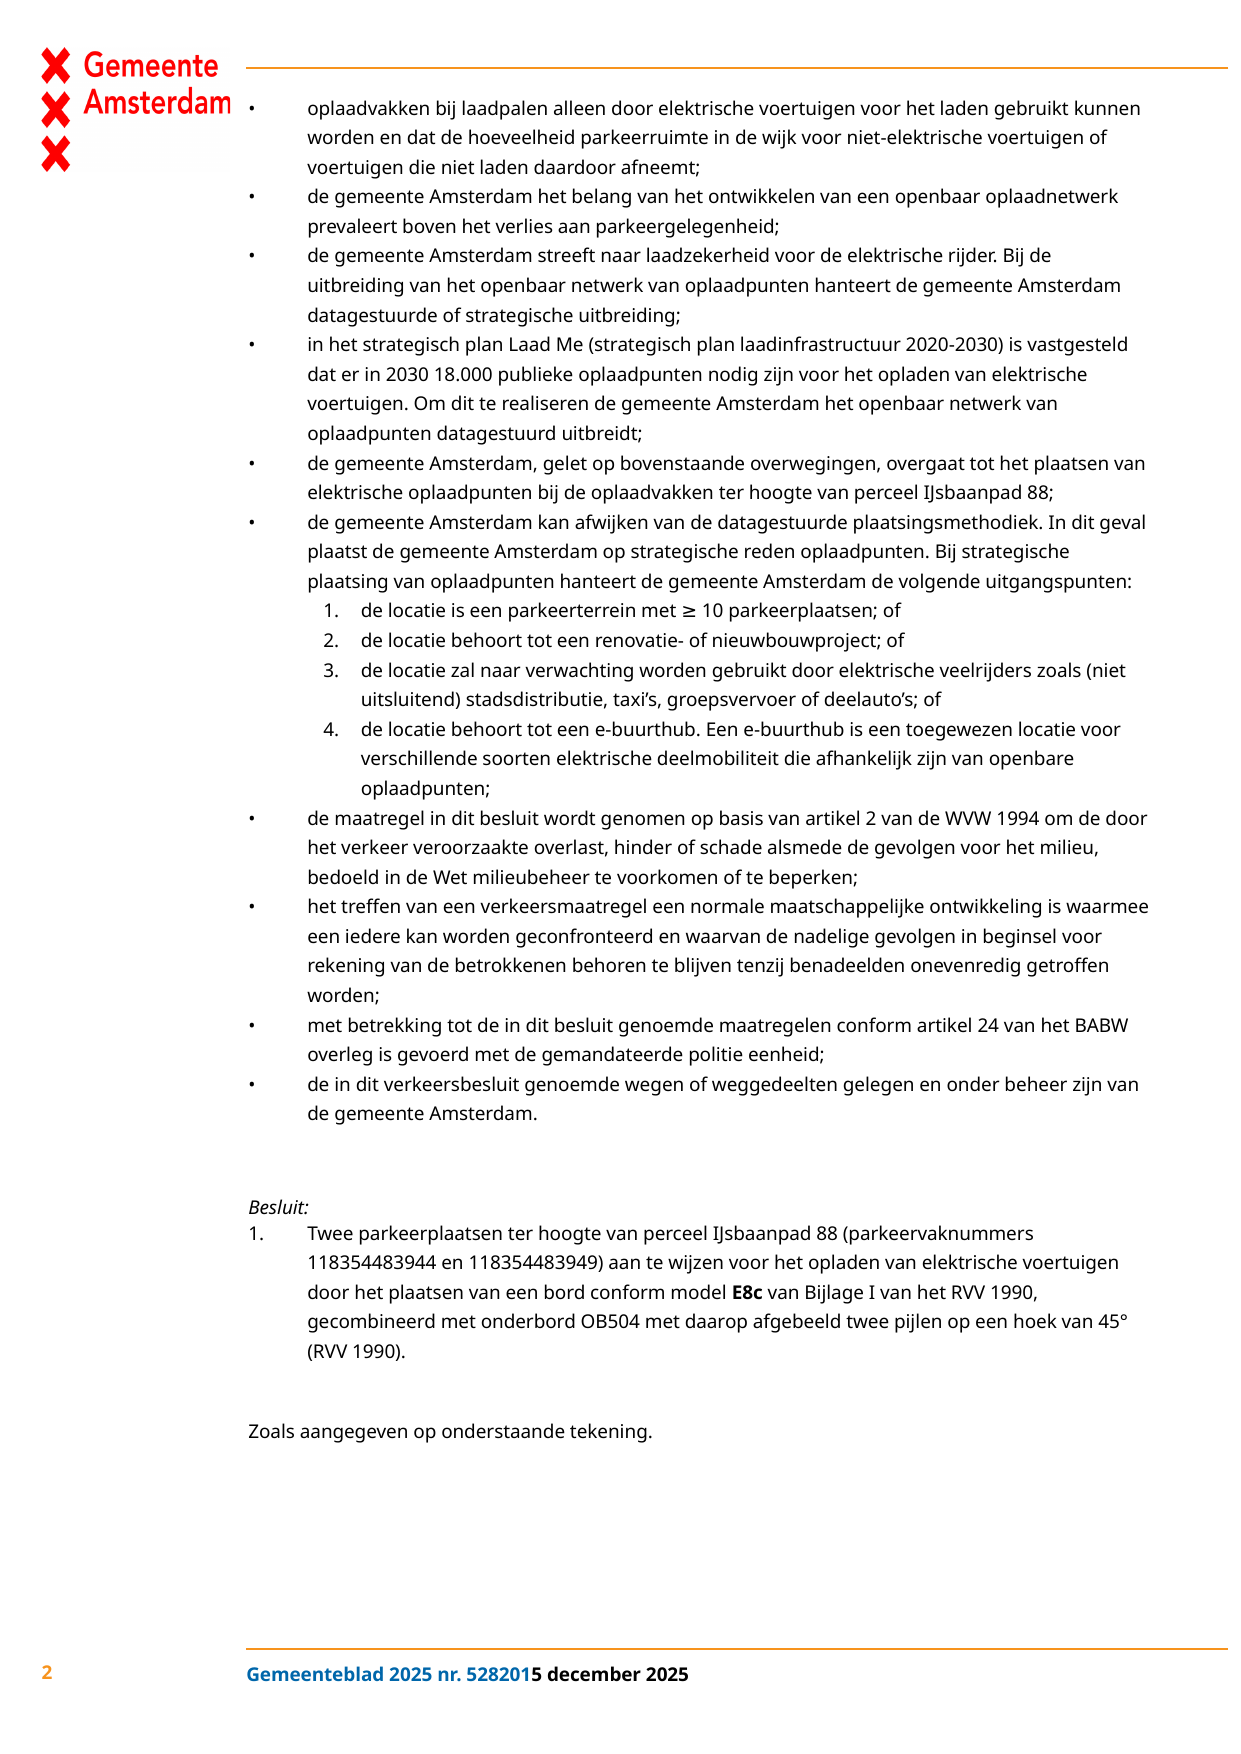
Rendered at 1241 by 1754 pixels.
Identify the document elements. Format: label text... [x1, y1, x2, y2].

picture [41, 47, 231, 172]
list de in dit verkeersbesluit genoemde wegen of weggedeelten gelegen en onder beheer zijn van de gemeente Amsterdam. [248, 1071, 1152, 1126]
list in het strategisch plan Laad Me (strategisch plan laadinfrastructuur 2020-2030) is vastgesteld dat er in 2030 18.000 publieke oplaadpunten nodig zijn voor het opladen van elektrische voertuigen. Om dit te realiseren de gemeente Amsterdam het openbaar netwerk van oplaadpunten datagestuurd uitbreidt; [248, 331, 1152, 446]
text Zoals aangegeven op onderstaande tekening. [248, 1418, 1152, 1444]
list met betrekking tot de in dit besluit genoemde maatregelen conform artikel 24 van het BABW overleg is gevoerd met de gemandateerde politie eenheid; [248, 1012, 1152, 1067]
list de locatie zal naar verwachting worden gebruikt door elektrische veelrijders zoals (niet uitsluitend) stadsdistributie, taxi’s, groepsvervoer of deelauto’s; of [323, 657, 1152, 712]
text Besluit: [248, 1194, 1152, 1220]
list de maatregel in dit besluit wordt genomen op basis van artikel 2 van de WVW 1994 om de door het verkeer veroorzaakte overlast, hinder of schade alsmede de gevolgen voor het milieu, bedoeld in de Wet milieubeheer te voorkomen of te beperken; [248, 805, 1152, 890]
list de gemeente Amsterdam, gelet op bovenstaande overwegingen, overgaat tot het plaatsen van elektrische oplaadpunten bij de oplaadvakken ter hoogte van perceel IJsbaanpad 88; [248, 450, 1152, 505]
list het treffen van een verkeersmaatregel een normale maatschappelijke ontwikkeling is waarmee een iedere kan worden geconfronteerd en waarvan de nadelige gevolgen in beginsel voor rekening van de betrokkenen behoren te blijven tenzij benadeelden onevenredig getroffen worden; [248, 893, 1152, 1008]
list de gemeente Amsterdam kan afwijken van de datagestuurde plaatsingsmethodiek. In dit geval plaatst de gemeente Amsterdam op strategische reden oplaadpunten. Bij strategische plaatsing van oplaadpunten hanteert de gemeente Amsterdam de volgende uitgangspunten: [248, 509, 1152, 594]
list de locatie is een parkeerterrein met ≥ 10 parkeerplaatsen; of [323, 598, 1152, 623]
list de locatie behoort tot een e-buurthub. Een e-buurthub is een toegewezen locatie voor verschillende soorten elektrische deelmobiliteit die afhankelijk zijn van openbare oplaadpunten; [323, 716, 1152, 801]
list de gemeente Amsterdam streeft naar laadzekerheid voor de elektrische rijder. Bij de uitbreiding van het openbaar netwerk van oplaadpunten hanteert de gemeente Amsterdam datagestuurde of strategische uitbreiding; [248, 243, 1152, 328]
list de gemeente Amsterdam het belang van het ontwikkelen van een openbaar oplaadnetwerk prevaleert boven het verlies aan parkeergelegenheid; [248, 183, 1152, 239]
list Twee parkeerplaatsen ter hoogte van perceel IJsbaanpad 88 (parkeervaknummers 118354483944 en 118354483949) aan te wijzen voor het opladen van elektrische voertuigen door het plaatsen van een bord conform model E8c van Bijlage I van het RVV 1990, gecombineerd met onderbord OB504 met daarop afgebeeld twee pijlen op een hoek van 45° (RVV 1990). [248, 1220, 1152, 1364]
list oplaadvakken bij laadpalen alleen door elektrische voertuigen voor het laden gebruikt kunnen worden en dat de hoeveelheid parkeerruimte in de wijk voor niet-elektrische voertuigen of voertuigen die niet laden daardoor afneemt; [248, 95, 1152, 180]
list de locatie behoort tot een renovatie- of nieuwbouwproject; of [323, 627, 1152, 653]
